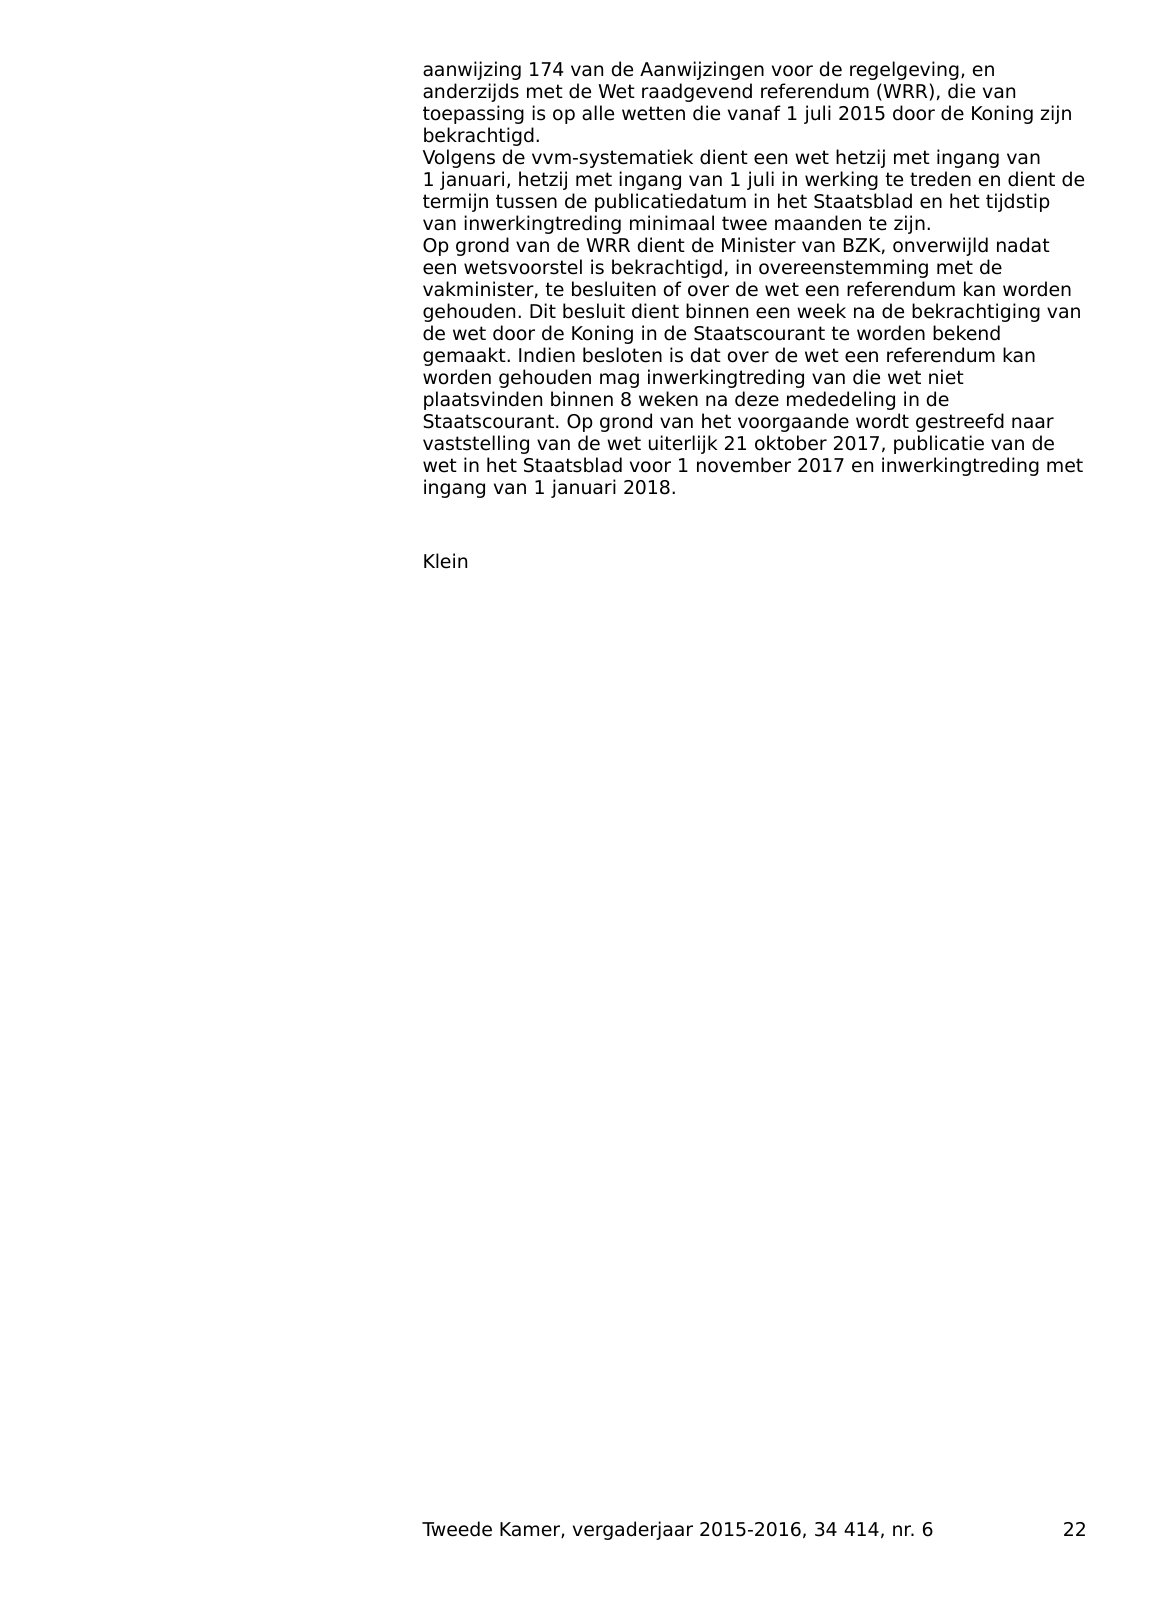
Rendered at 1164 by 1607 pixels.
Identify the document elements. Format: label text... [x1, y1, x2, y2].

text Volgens de vvm-systematiek dient een wet hetzij met ingang van 1 januari, hetzij met ingang van 1 juli in werking te treden en dient de termijn tussen de publicatiedatum in het Staatsblad en het tijdstip van inwerkingtreding minimaal twee maanden te zijn. [422, 147, 1087, 235]
text aanwijzing 174 van de Aanwijzingen voor de regelgeving, en anderzijds met de Wet raadgevend referendum (WRR), die van toepassing is op alle wetten die vanaf 1 juli 2015 door de Koning zijn bekrachtigd. [422, 59, 1087, 147]
text Klein [422, 529, 1087, 573]
text Op grond van de WRR dient de Minister van BZK, onverwijld nadat een wetsvoorstel is bekrachtigd, in overeenstemming met de vakminister, te besluiten of over de wet een referendum kan worden gehouden. Dit besluit dient binnen een week na de bekrachtiging van de wet door de Koning in de Staatscourant te worden bekend gemaakt. Indien besloten is dat over de wet een referendum kan worden gehouden mag inwerkingtreding van die wet niet plaatsvinden binnen 8 weken na deze mededeling in de Staatscourant. Op grond van het voorgaande wordt gestreefd naar vaststelling van de wet uiterlijk 21 oktober 2017, publicatie van de wet in het Staatsblad voor 1 november 2017 en inwerkingtreding met ingang van 1 januari 2018. [422, 235, 1087, 499]
